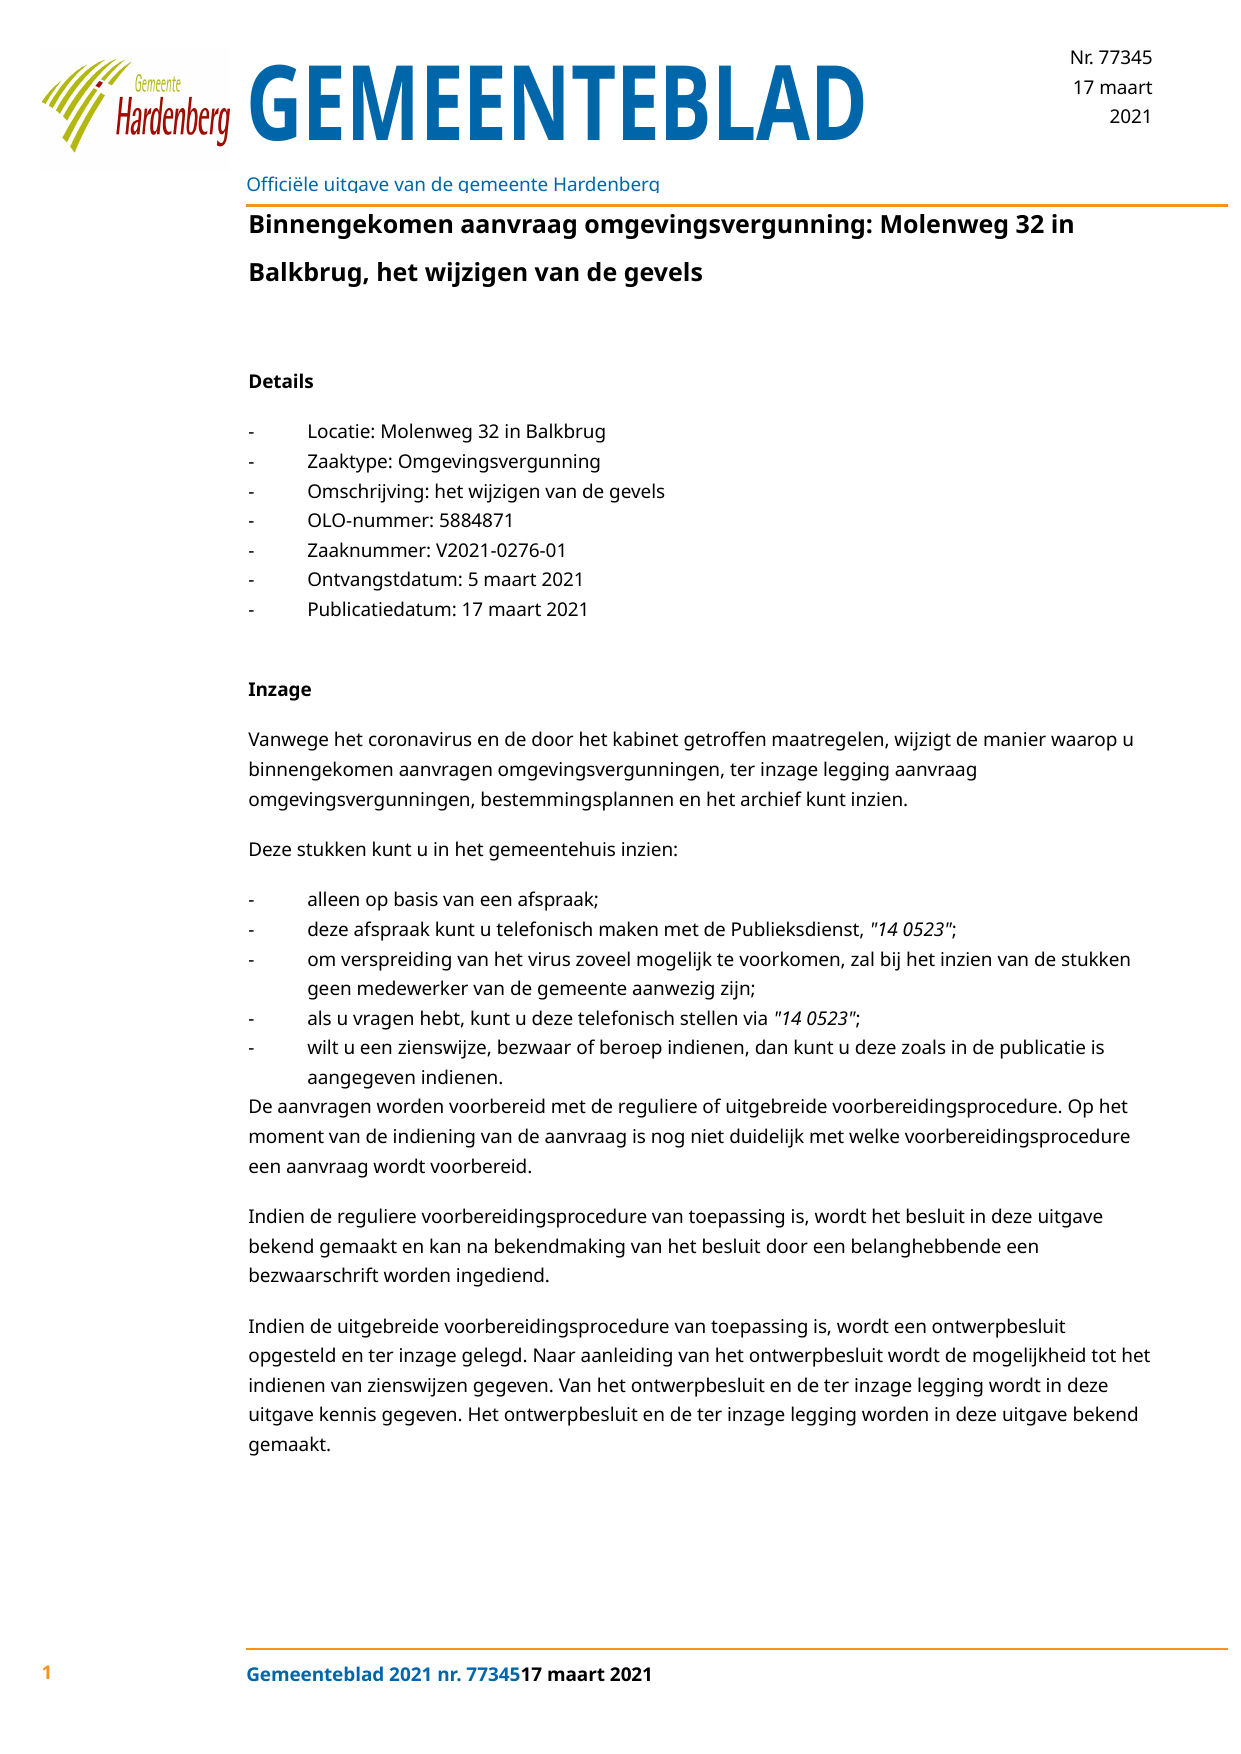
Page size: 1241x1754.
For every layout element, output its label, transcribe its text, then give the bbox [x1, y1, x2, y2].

text Indien de reguliere voorbereidingsprocedure van toepassing is, wordt het besluit in deze uitgave bekend gemaakt en kan na bekendmaking van het besluit door een belanghebbende een bezwaarschrift worden ingediend. [248, 1203, 1152, 1288]
list Omschrijving: het wijzigen van de gevels [248, 478, 1152, 504]
list Ontvangstdatum: 5 maart 2021 [248, 567, 1152, 592]
list Zaaknummer: V2021-0276-01 [248, 537, 1152, 563]
picture [41, 47, 231, 172]
text De aanvragen worden voorbereid met de reguliere of uitgebreide voorbereidingsprocedure. Op het moment van de indiening van de aanvraag is nog niet duidelijk met welke voorbereidingsprocedure een aanvraag wordt voorbereid. [248, 1094, 1152, 1179]
list deze afspraak kunt u telefonisch maken met de Publieksdienst, "14 0523"; [248, 916, 1152, 942]
list OLO-nummer: 5884871 [248, 507, 1152, 533]
text Indien de uitgebreide voorbereidingsprocedure van toepassing is, wordt een ontwerpbesluit opgesteld en ter inzage gelegd. Naar aanleiding van het ontwerpbesluit wordt de mogelijkheid tot het indienen van zienswijzen gegeven. Van het ontwerpbesluit en de ter inzage legging wordt in deze uitgave kennis gegeven. Het ontwerpbesluit en de ter inzage legging worden in deze uitgave bekend gemaakt. [248, 1313, 1152, 1457]
list alleen op basis van een afspraak; [248, 887, 1152, 912]
list om verspreiding van het virus zoveel mogelijk te voorkomen, zal bij het inzien van de stukken geen medewerker van de gemeente aanwezig zijn; [248, 946, 1152, 1001]
text Deze stukken kunt u in het gemeentehuis inzien: [248, 836, 1152, 862]
text Binnengekomen aanvraag omgevingsvergunning: Molenweg 32 in Balkbrug, het wijzigen van de gevels [248, 207, 1152, 288]
list Publicatiedatum: 17 maart 2021 [248, 596, 1152, 622]
text Details [248, 368, 1152, 394]
list Locatie: Molenweg 32 in Balkbrug [248, 419, 1152, 444]
list Zaaktype: Omgevingsvergunning [248, 448, 1152, 474]
list wilt u een zienswijze, bezwaar of beroep indienen, dan kunt u deze zoals in de publicatie is aangegeven indienen. [248, 1034, 1152, 1090]
list als u vragen hebt, kunt u deze telefonisch stellen via "14 0523"; [248, 1005, 1152, 1031]
text Inzage [248, 676, 1152, 702]
text Vanwege het coronavirus en de door het kabinet getroffen maatregelen, wijzigt de manier waarop u binnengekomen aanvragen omgevingsvergunningen, ter inzage legging aanvraag omgevingsvergunningen, bestemmingsplannen en het archief kunt inzien. [248, 727, 1152, 812]
